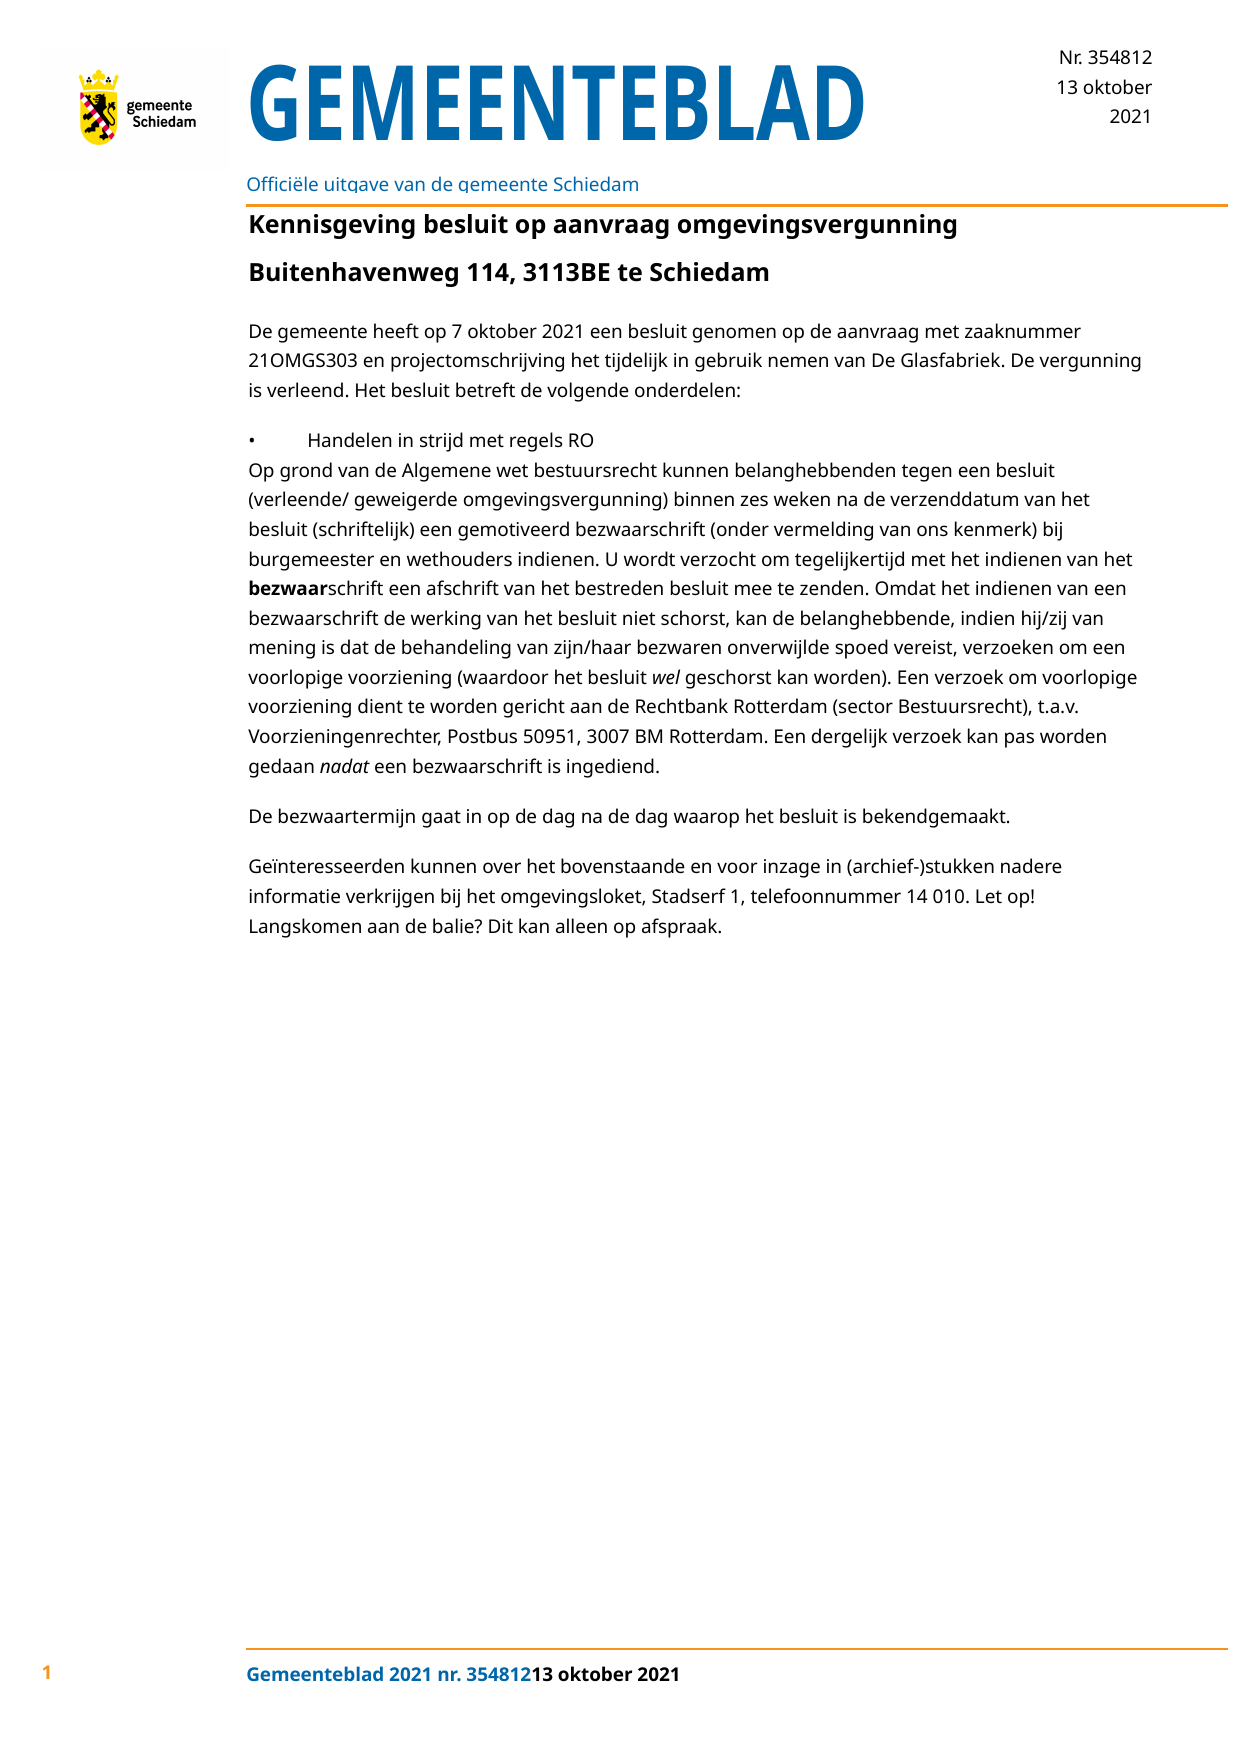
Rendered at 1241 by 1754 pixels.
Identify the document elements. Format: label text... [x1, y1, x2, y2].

text Op grond van de Algemene wet bestuursrecht kunnen belanghebbenden tegen een besluit (verleende/ geweigerde omgevingsvergunning) binnen zes weken na de verzenddatum van het besluit (schriftelijk) een gemotiveerd bezwaarschrift (onder vermelding van ons kenmerk) bij burgemeester en wethouders indienen. U wordt verzocht om tegelijkertijd met het indienen van het bezwaarschrift een afschrift van het bestreden besluit mee te zenden. Omdat het indienen van een bezwaarschrift de werking van het besluit niet schorst, kan de belanghebbende, indien hij/zij van mening is dat de behandeling van zijn/haar bezwaren onverwijlde spoed vereist, verzoeken om een voorlopige voorziening (waardoor het besluit wel geschorst kan worden). Een verzoek om voorlopige voorziening dient te worden gericht aan de Rechtbank Rotterdam (sector Bestuursrecht), t.a.v. Voorzieningenrechter, Postbus 50951, 3007 BM Rotterdam. Een dergelijk verzoek kan pas worden gedaan nadat een bezwaarschrift is ingediend. [248, 457, 1152, 779]
picture [41, 47, 231, 172]
text De gemeente heeft op 7 oktober 2021 een besluit genomen op de aanvraag met zaaknummer 21OMGS303 en projectomschrijving het tijdelijk in gebruik nemen van De Glasfabriek. De vergunning is verleend. Het besluit betreft de volgende onderdelen: [248, 318, 1152, 403]
text Kennisgeving besluit op aanvraag omgevingsvergunning Buitenhavenweg 114, 3113BE te Schiedam [248, 207, 1152, 288]
text Geïnteresseerden kunnen over het bovenstaande en voor inzage in (archief-)stukken nadere informatie verkrijgen bij het omgevingsloket, Stadserf 1, telefoonnummer 14 010. Let op! Langskomen aan de balie? Dit kan alleen op afspraak. [248, 854, 1152, 939]
text De bezwaartermijn gaat in op de dag na de dag waarop het besluit is bekendgemaakt. [248, 803, 1152, 829]
list Handelen in strijd met regels RO [248, 427, 1152, 453]
